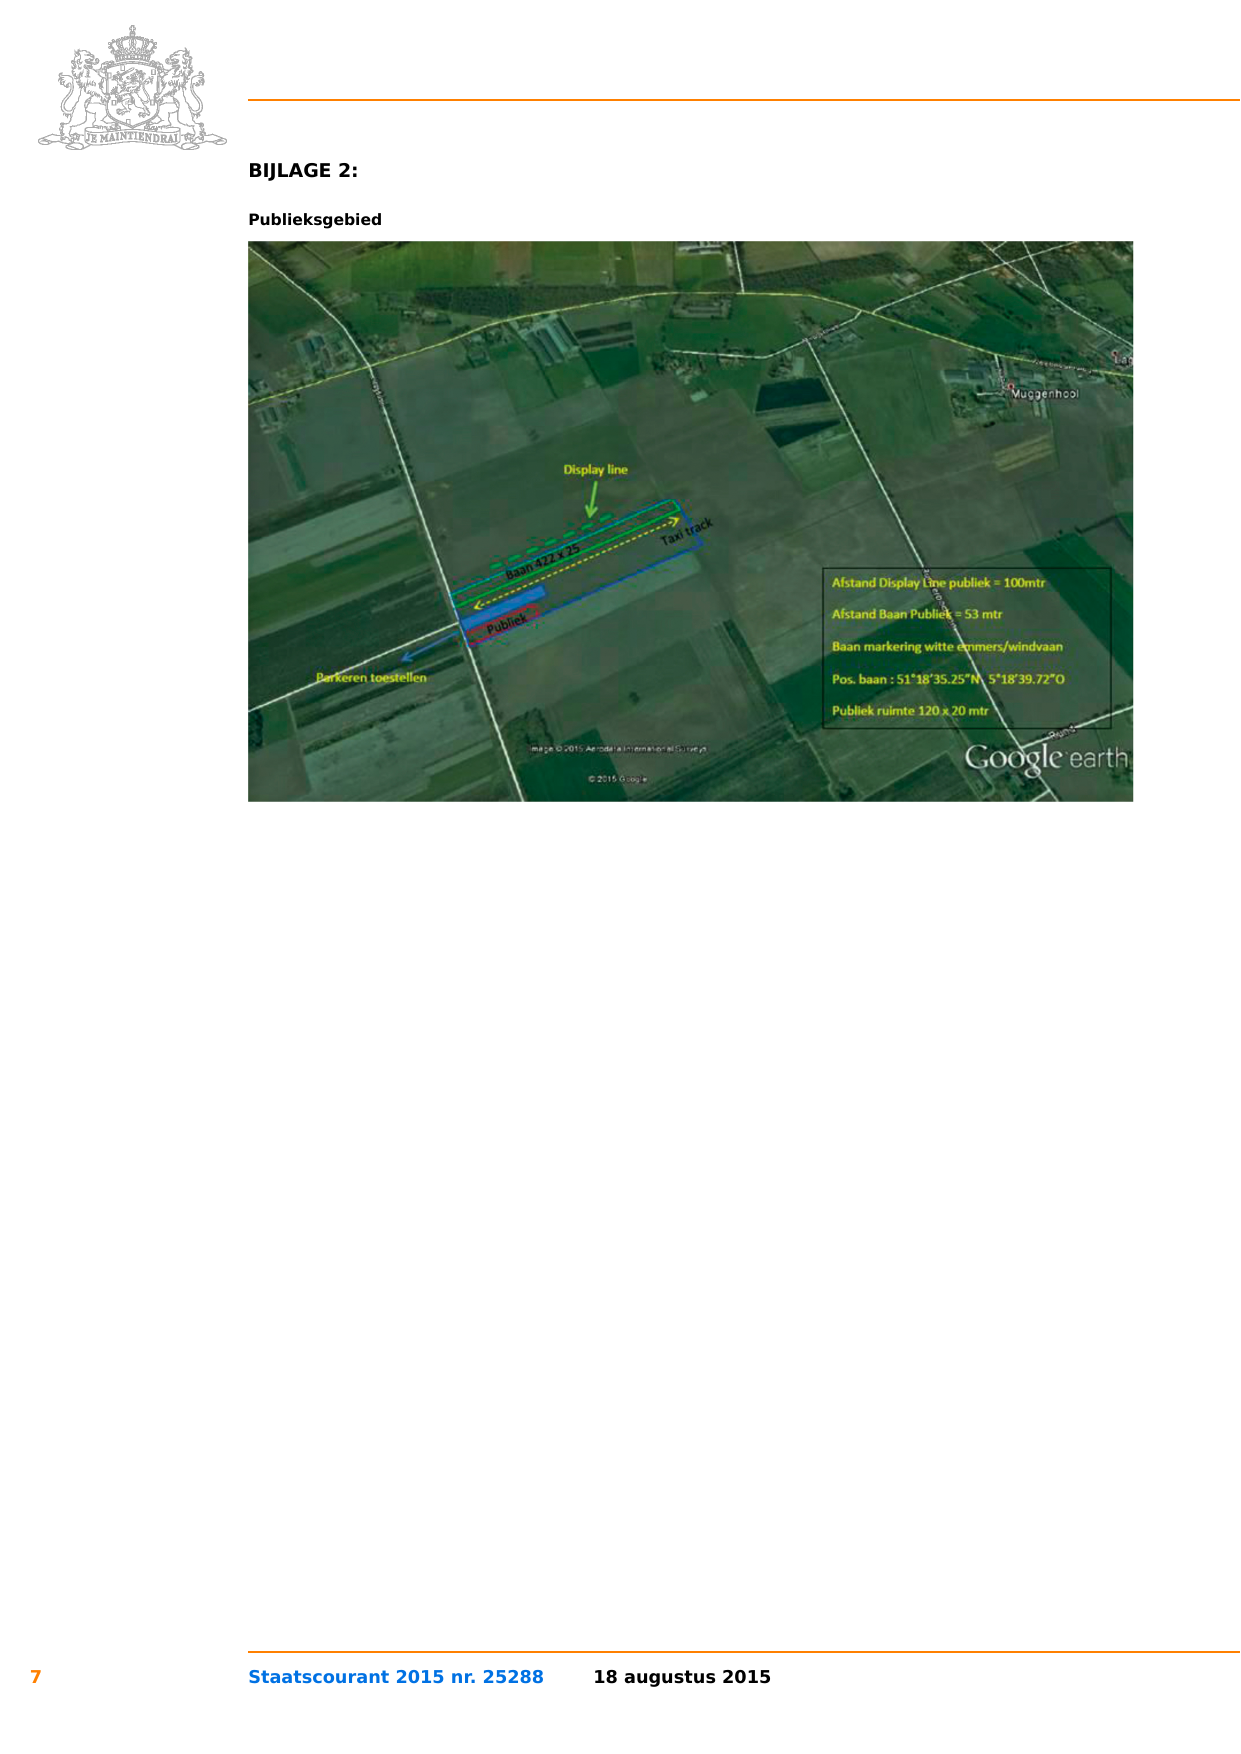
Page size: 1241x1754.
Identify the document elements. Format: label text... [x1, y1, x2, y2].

picture [38, 25, 227, 150]
picture [248, 240, 1134, 802]
subtitle BIJLAGE 2: [248, 160, 1163, 182]
text Publieksgebied [248, 211, 1134, 229]
